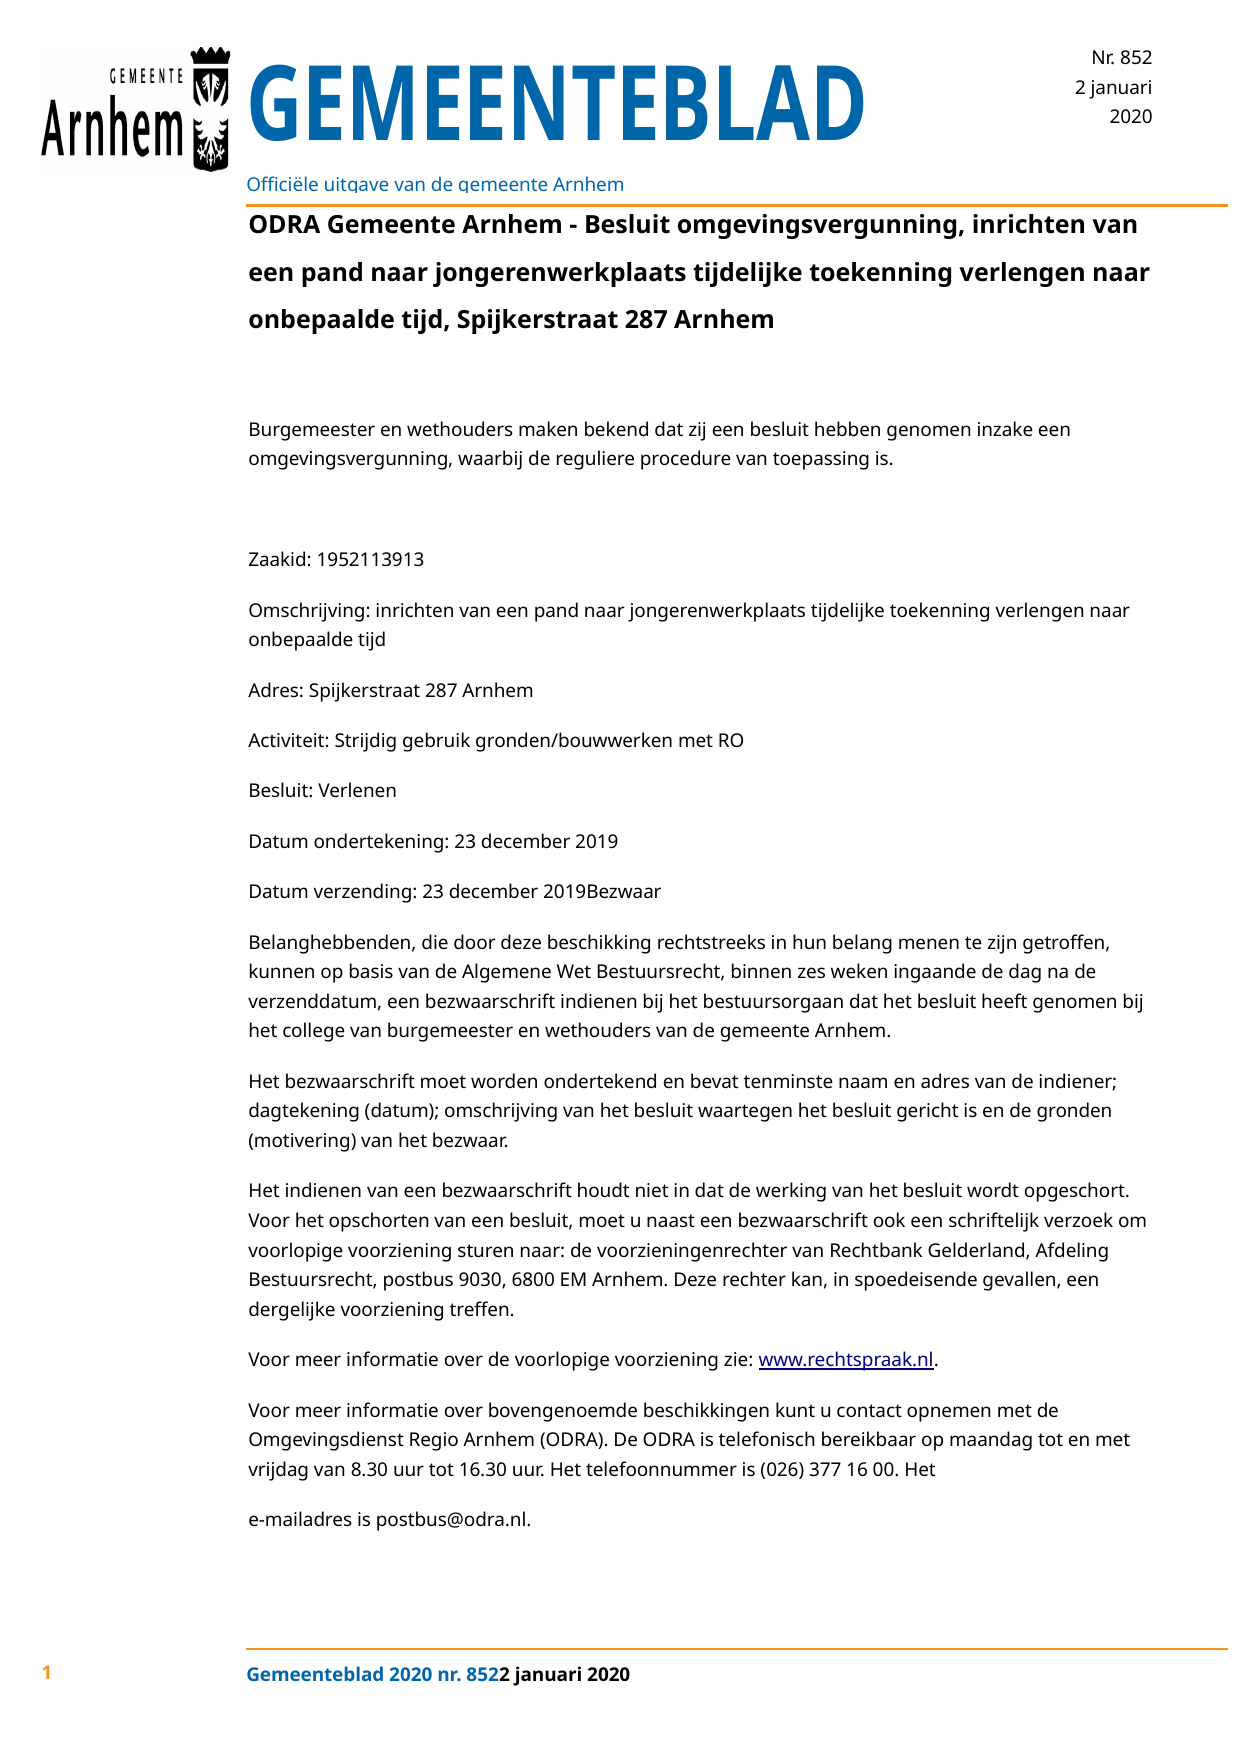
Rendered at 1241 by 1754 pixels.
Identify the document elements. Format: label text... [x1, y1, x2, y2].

text Voor meer informatie over bovengenoemde beschikkingen kunt u contact opnemen met de Omgevingsdienst Regio Arnhem (ODRA). De ODRA is telefonisch bereikbaar op maandag tot en met vrijdag van 8.30 uur tot 16.30 uur. Het telefoonnummer is (026) 377 16 00. Het [248, 1397, 1152, 1482]
text Belanghebbenden, die door deze beschikking rechtstreeks in hun belang menen te zijn getroffen, kunnen op basis van de Algemene Wet Bestuursrecht, binnen zes weken ingaande de dag na de verzenddatum, een bezwaarschrift indienen bij het bestuursorgaan dat het besluit heeft genomen bij het college van burgemeester en wethouders van de gemeente Arnhem. [248, 929, 1152, 1043]
text ODRA Gemeente Arnhem - Besluit omgevingsvergunning, inrichten van een pand naar jongerenwerkplaats tijdelijke toekenning verlengen naar onbepaalde tijd, Spijkerstraat 287 Arnhem [248, 207, 1152, 336]
text Datum verzending: 23 december 2019Bezwaar [248, 878, 1152, 904]
text Datum ondertekening: 23 december 2019 [248, 828, 1152, 854]
text Het bezwaarschrift moet worden ondertekend en bevat tenminste naam en adres van de indiener; dagtekening (datum); omschrijving van het besluit waartegen het besluit gericht is en de gronden (motivering) van het bezwaar. [248, 1068, 1152, 1153]
text Zaakid: 1952113913 [248, 546, 1152, 572]
text e-mailadres is postbus@odra.nl. [248, 1506, 1152, 1532]
picture [41, 47, 231, 172]
text Burgemeester en wethouders maken bekend dat zij een besluit hebben genomen inzake een omgevingsvergunning, waarbij de reguliere procedure van toepassing is. [248, 416, 1152, 471]
text Het indienen van een bezwaarschrift houdt niet in dat de werking van het besluit wordt opgeschort. Voor het opschorten van een besluit, moet u naast een bezwaarschrift ook een schriftelijk verzoek om voorlopige voorziening sturen naar: de voorzieningenrechter van Rechtbank Gelderland, Afdeling Bestuursrecht, postbus 9030, 6800 EM Arnhem. Deze rechter kan, in spoedeisende gevallen, een dergelijke voorziening treffen. [248, 1178, 1152, 1322]
text Activiteit: Strijdig gebruik gronden/bouwwerken met RO [248, 727, 1152, 753]
text Voor meer informatie over de voorlopige voorziening zie: www.rechtspraak.nl. [248, 1346, 1152, 1372]
text Omschrijving: inrichten van een pand naar jongerenwerkplaats tijdelijke toekenning verlengen naar onbepaalde tijd [248, 597, 1152, 652]
text Besluit: Verlenen [248, 778, 1152, 803]
text Adres: Spijkerstraat 287 Arnhem [248, 677, 1152, 702]
